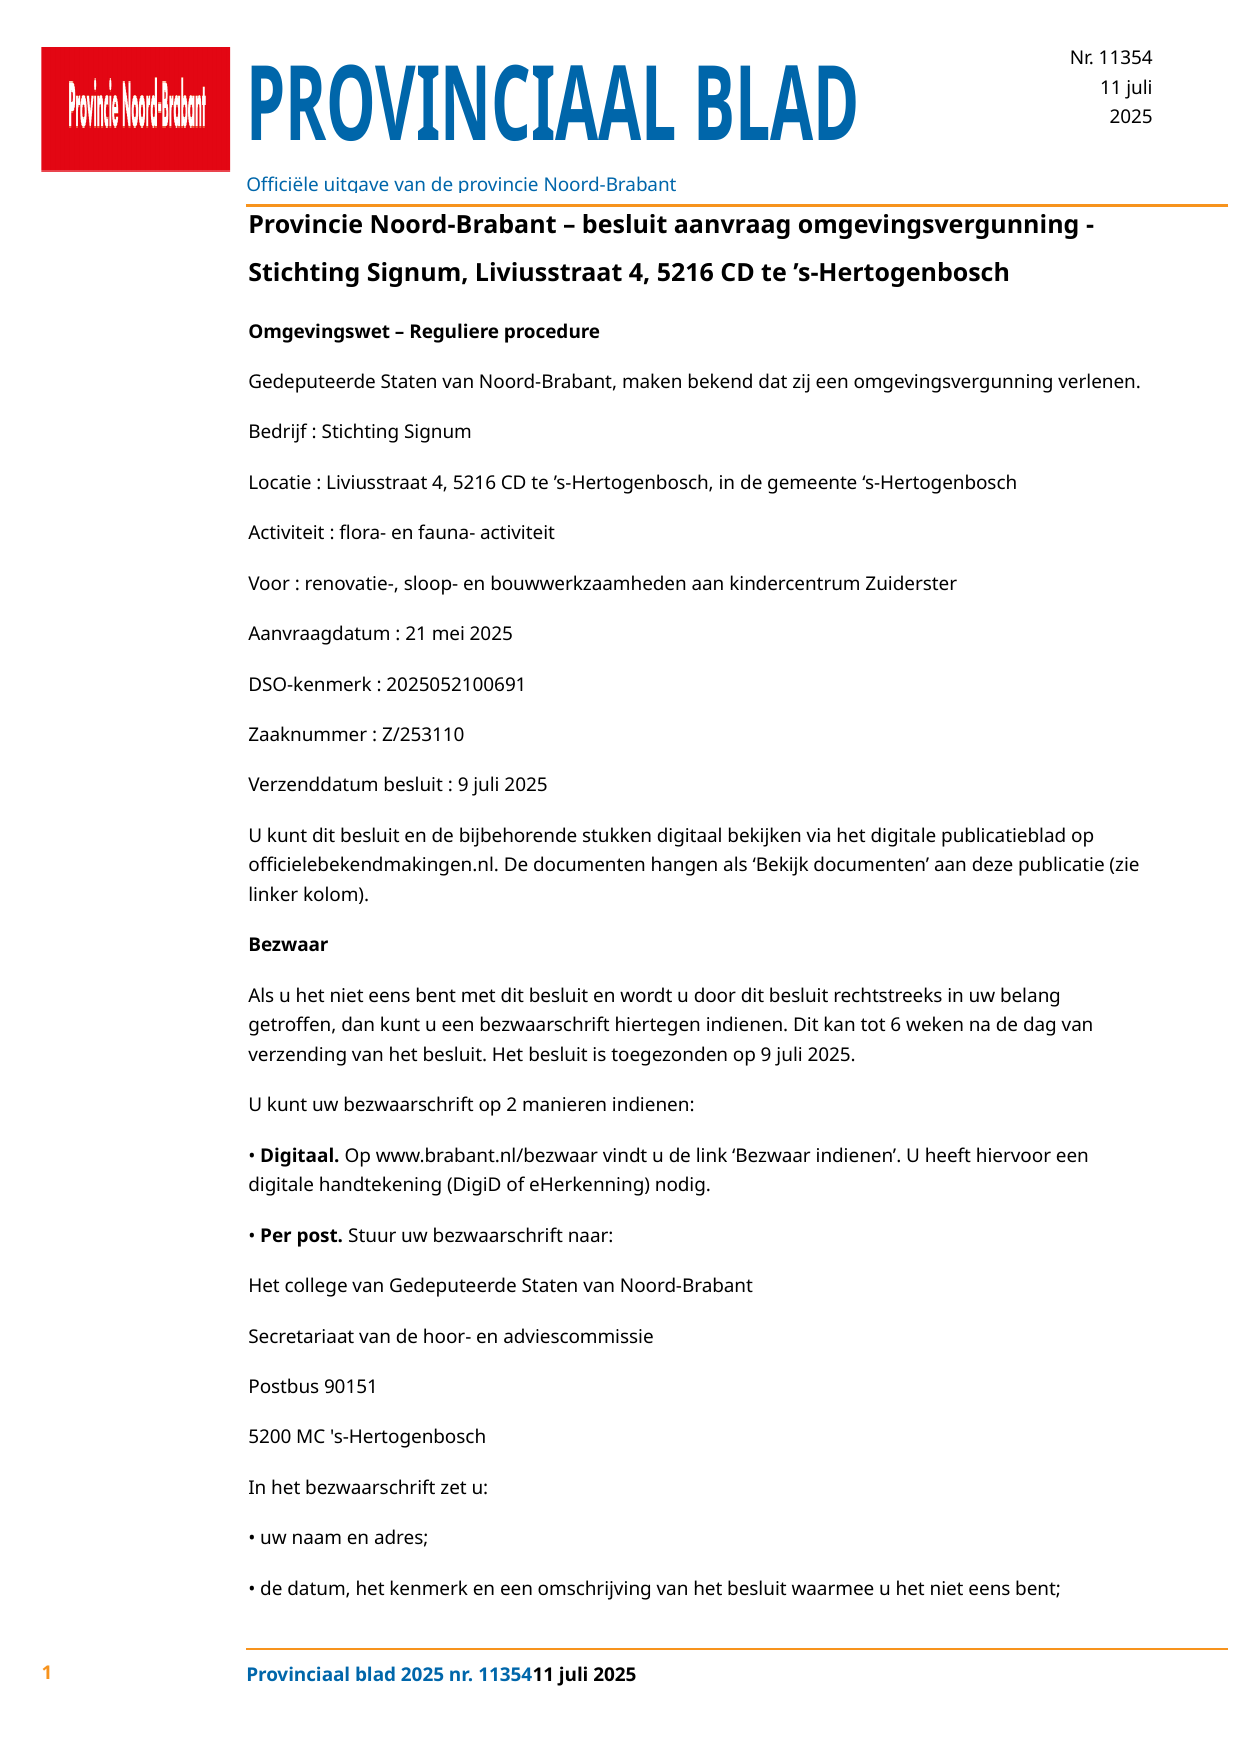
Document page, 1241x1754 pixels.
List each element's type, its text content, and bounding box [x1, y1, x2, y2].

text 5200 MC 's‑Hertogenbosch [248, 1424, 1152, 1449]
text Postbus 90151 [248, 1373, 1152, 1399]
text • uw naam en adres; [248, 1524, 1152, 1550]
text • de datum, het kenmerk en een omschrijving van het besluit waarmee u het niet eens bent; [248, 1575, 1152, 1601]
text DSO-kenmerk : 2025052100691 [248, 671, 1152, 697]
picture [41, 47, 231, 172]
text Activiteit : flora- en fauna- activiteit [248, 519, 1152, 545]
text Provincie Noord-Brabant – besluit aanvraag omgevingsvergunning - Stichting Signum, Liviusstraat 4, 5216 CD te ’s-Hertogenbosch [248, 207, 1152, 288]
text Verzenddatum besluit : 9 juli 2025 [248, 772, 1152, 797]
text Als u het niet eens bent met dit besluit en wordt u door dit besluit rechtstreeks in uw belang getroffen, dan kunt u een bezwaarschrift hiertegen indienen. Dit kan tot 6 weken na de dag van verzending van het besluit. Het besluit is toegezonden op 9 juli 2025. [248, 982, 1152, 1067]
text Voor : renovatie-, sloop- en bouwwerkzaamheden aan kindercentrum Zuiderster [248, 570, 1152, 596]
text Bezwaar [248, 932, 1152, 957]
text Aanvraagdatum : 21 mei 2025 [248, 620, 1152, 646]
text • Digitaal. Op www.brabant.nl/bezwaar vindt u de link ‘Bezwaar indienen’. U heeft hiervoor een digitale handtekening (DigiD of eHerkenning) nodig. [248, 1142, 1152, 1197]
text • Per post. Stuur uw bezwaarschrift naar: [248, 1222, 1152, 1248]
text Zaaknummer : Z/253110 [248, 721, 1152, 747]
text In het bezwaarschrift zet u: [248, 1474, 1152, 1500]
text U kunt dit besluit en de bijbehorende stukken digitaal bekijken via het digitale publicatieblad op officielebekendmakingen.nl. De documenten hangen als ‘Bekijk documenten’ aan deze publicatie (zie linker kolom). [248, 822, 1152, 907]
text Gedeputeerde Staten van Noord-Brabant, maken bekend dat zij een omgevingsvergunning verlenen. [248, 368, 1152, 394]
text Secretariaat van de hoor- en adviescommissie [248, 1323, 1152, 1349]
text Omgevingswet – Reguliere procedure [248, 318, 1152, 344]
text Het college van Gedeputeerde Staten van Noord-Brabant [248, 1272, 1152, 1298]
text U kunt uw bezwaarschrift op 2 manieren indienen: [248, 1092, 1152, 1117]
text Locatie : Liviusstraat 4, 5216 CD te ’s-Hertogenbosch, in de gemeente ‘s-Hertogenbosch [248, 469, 1152, 495]
text Bedrijf : Stichting Signum [248, 419, 1152, 444]
